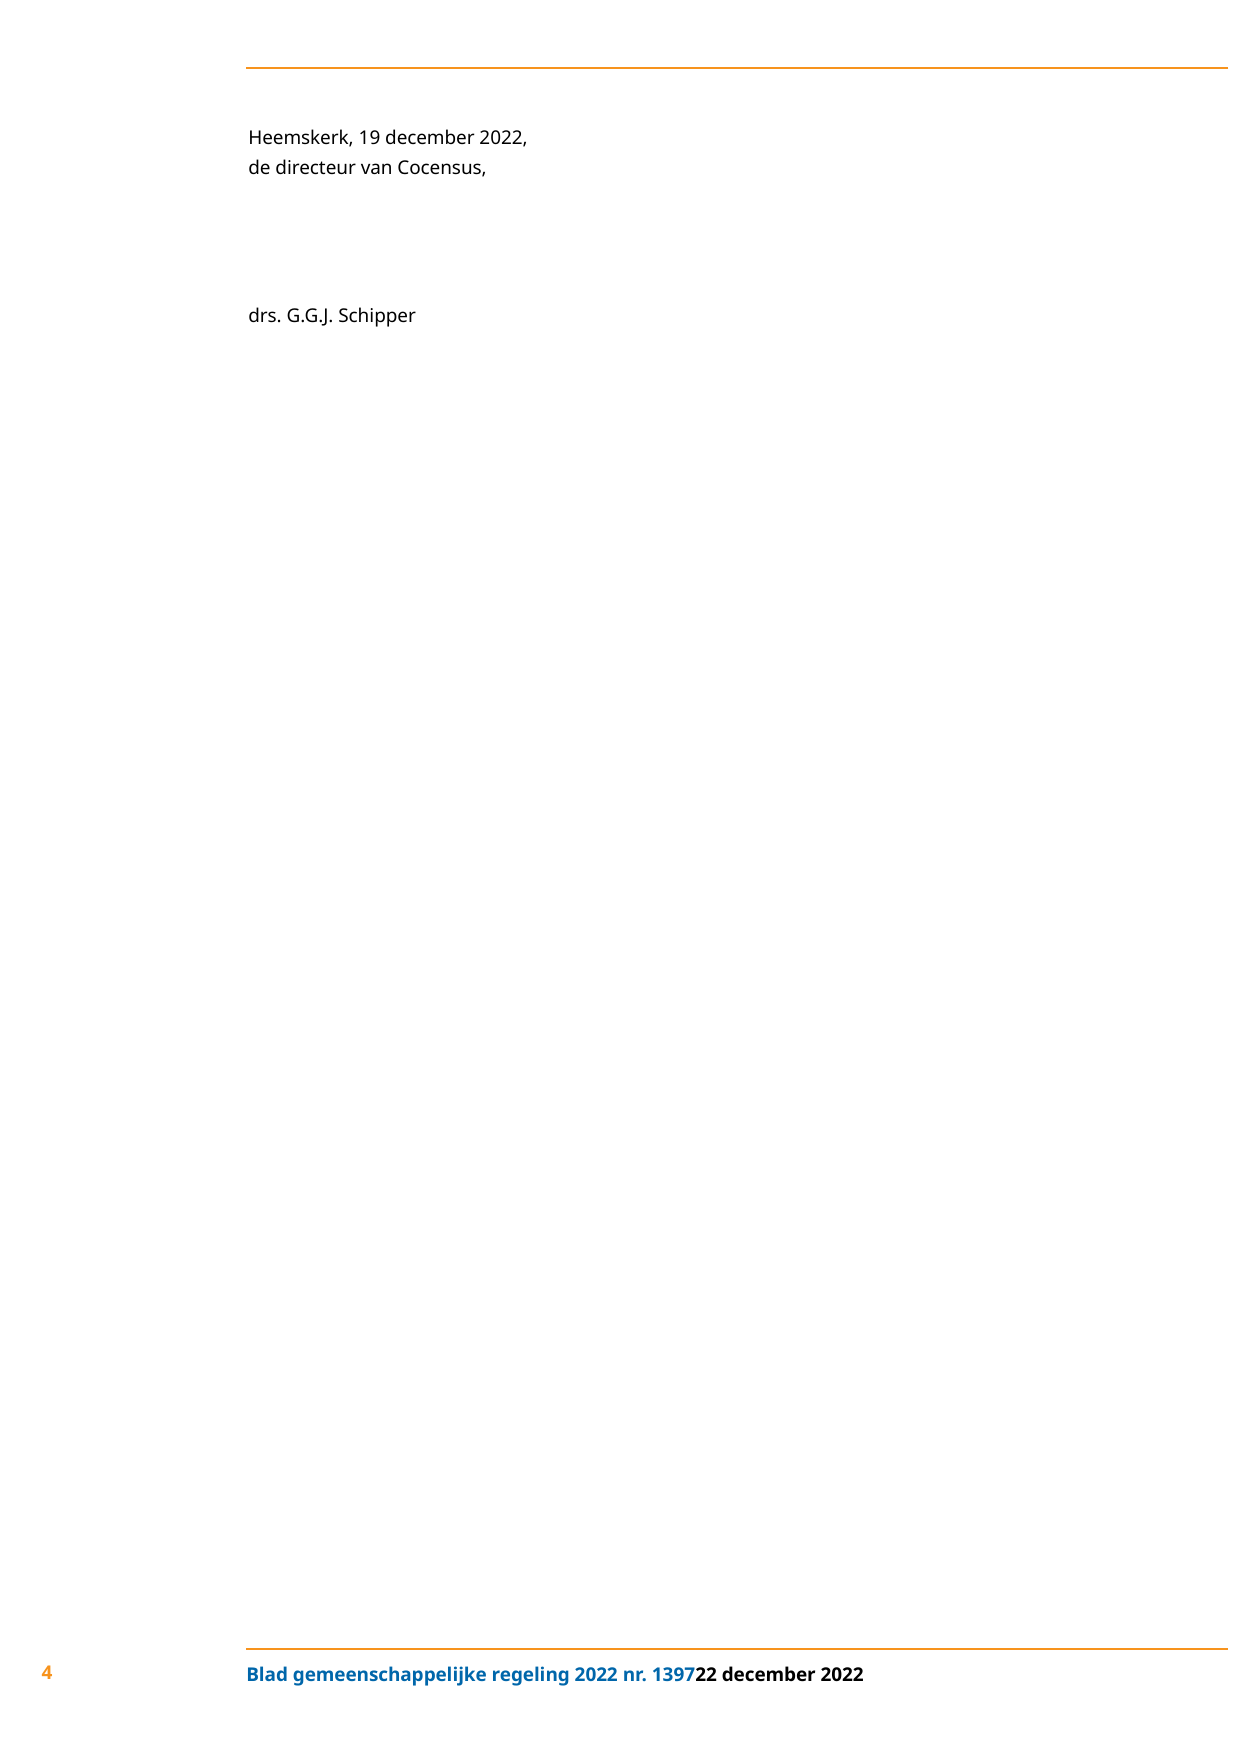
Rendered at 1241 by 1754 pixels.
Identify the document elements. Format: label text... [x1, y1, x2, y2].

text drs. G.G.J. Schipper [248, 302, 1152, 328]
text de directeur van Cocensus, [248, 154, 1152, 180]
picture [41, 47, 231, 172]
text Heemskerk, 19 december 2022, [248, 124, 1152, 150]
